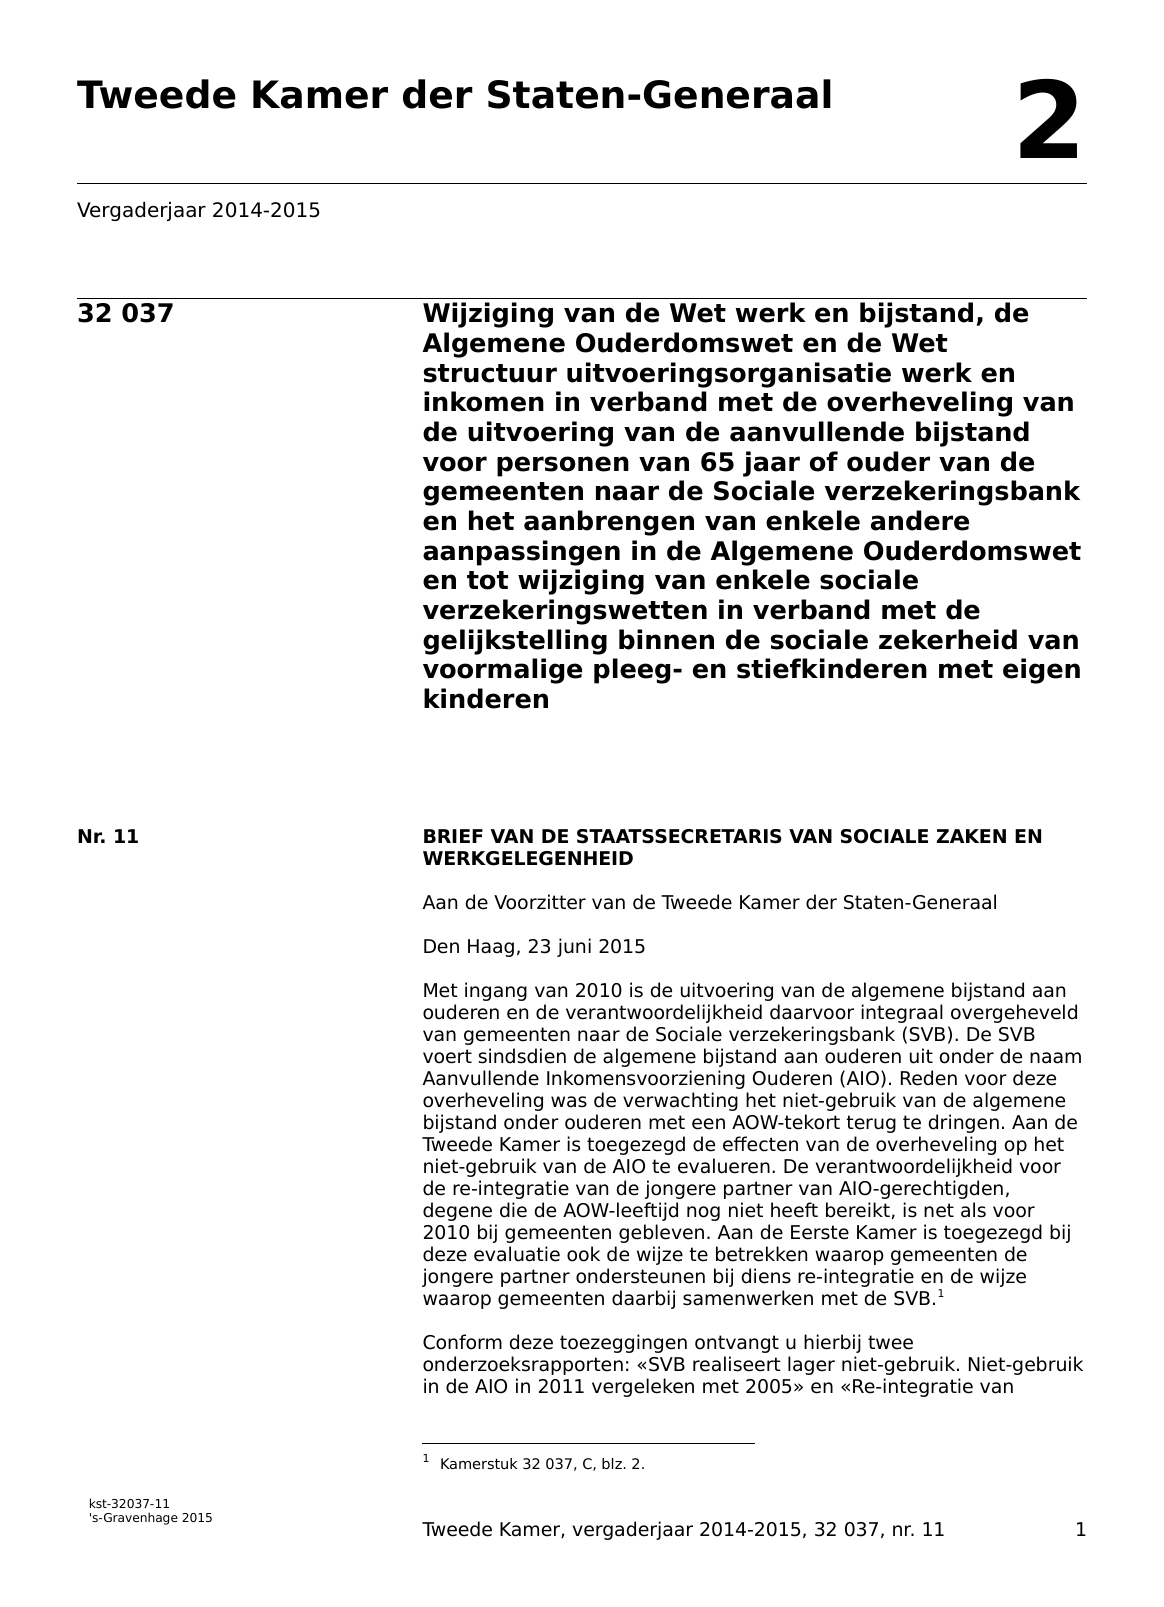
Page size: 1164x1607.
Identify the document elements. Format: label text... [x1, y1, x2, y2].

text Met ingang van 2010 is de uitvoering van de algemene bijstand aan ouderen en de verantwoordelijkheid daarvoor integraal overgeheveld van gemeenten naar de Sociale verzekeringsbank (SVB). De SVB voert sindsdien de algemene bijstand aan ouderen uit onder de naam Aanvullende Inkomensvoorziening Ouderen (AIO). Reden voor deze overheveling was de verwachting het niet-gebruik van de algemene bijstand onder ouderen met een AOW-tekort terug te dringen. Aan de Tweede Kamer is toegezegd de effecten van de overheveling op het niet-gebruik van de AIO te evalueren. De verantwoordelijkheid voor de re-integratie van de jongere partner van AIO-gerechtigden, degene die de AOW-leeftijd nog niet heeft bereikt, is net als voor 2010 bij gemeenten gebleven. Aan de Eerste Kamer is toegezegd bij deze evaluatie ook de wijze te betrekken waarop gemeenten de jongere partner ondersteunen bij diens re-integratie en de wijze waarop gemeenten daarbij samenwerken met de SVB. [422, 980, 1087, 1310]
table_header 2 [886, 59, 1087, 183]
text kst-32037-11 [88, 1497, 323, 1511]
text 's-Gravenhage 2015 [88, 1511, 323, 1525]
text Conform deze toezeggingen ontvangt u hierbij twee onderzoeksrapporten: «SVB realiseert lager niet-gebruik. Niet-gebruik in de AIO in 2011 vergeleken met 2005» en «Re-integratie van [422, 1332, 1087, 1398]
text Kamerstuk 32 037, C, blz. 2. [422, 1452, 1087, 1474]
subtitle Nr. 11 BRIEF VAN DE STAATSSECRETARIS VAN SOCIALE ZAKEN EN WERKGELEGENHEID [77, 826, 1087, 869]
table_cell Vergaderjaar 2014-2015 [77, 184, 1087, 298]
subtitle 32 037 Wijziging van de Wet werk en bijstand, de Algemene Ouderdomswet en de Wet structuur uitvoeringsorganisatie werk en inkomen in verband met de overheveling van de uitvoering van de aanvullende bijstand voor personen van 65 jaar of ouder van de gemeenten naar de Sociale verzekeringsbank en het aanbrengen van enkele andere aanpassingen in de Algemene Ouderdomswet en tot wijziging van enkele sociale verzekeringswetten in verband met de gelijkstelling binnen de sociale zekerheid van voormalige pleeg- en stiefkinderen met eigen kinderen [77, 299, 1087, 714]
text Den Haag, 23 juni 2015 [422, 936, 1087, 958]
text Aan de Voorzitter van de Tweede Kamer der Staten-Generaal [422, 892, 1087, 914]
table_header Tweede Kamer der Staten-Generaal [77, 59, 886, 183]
